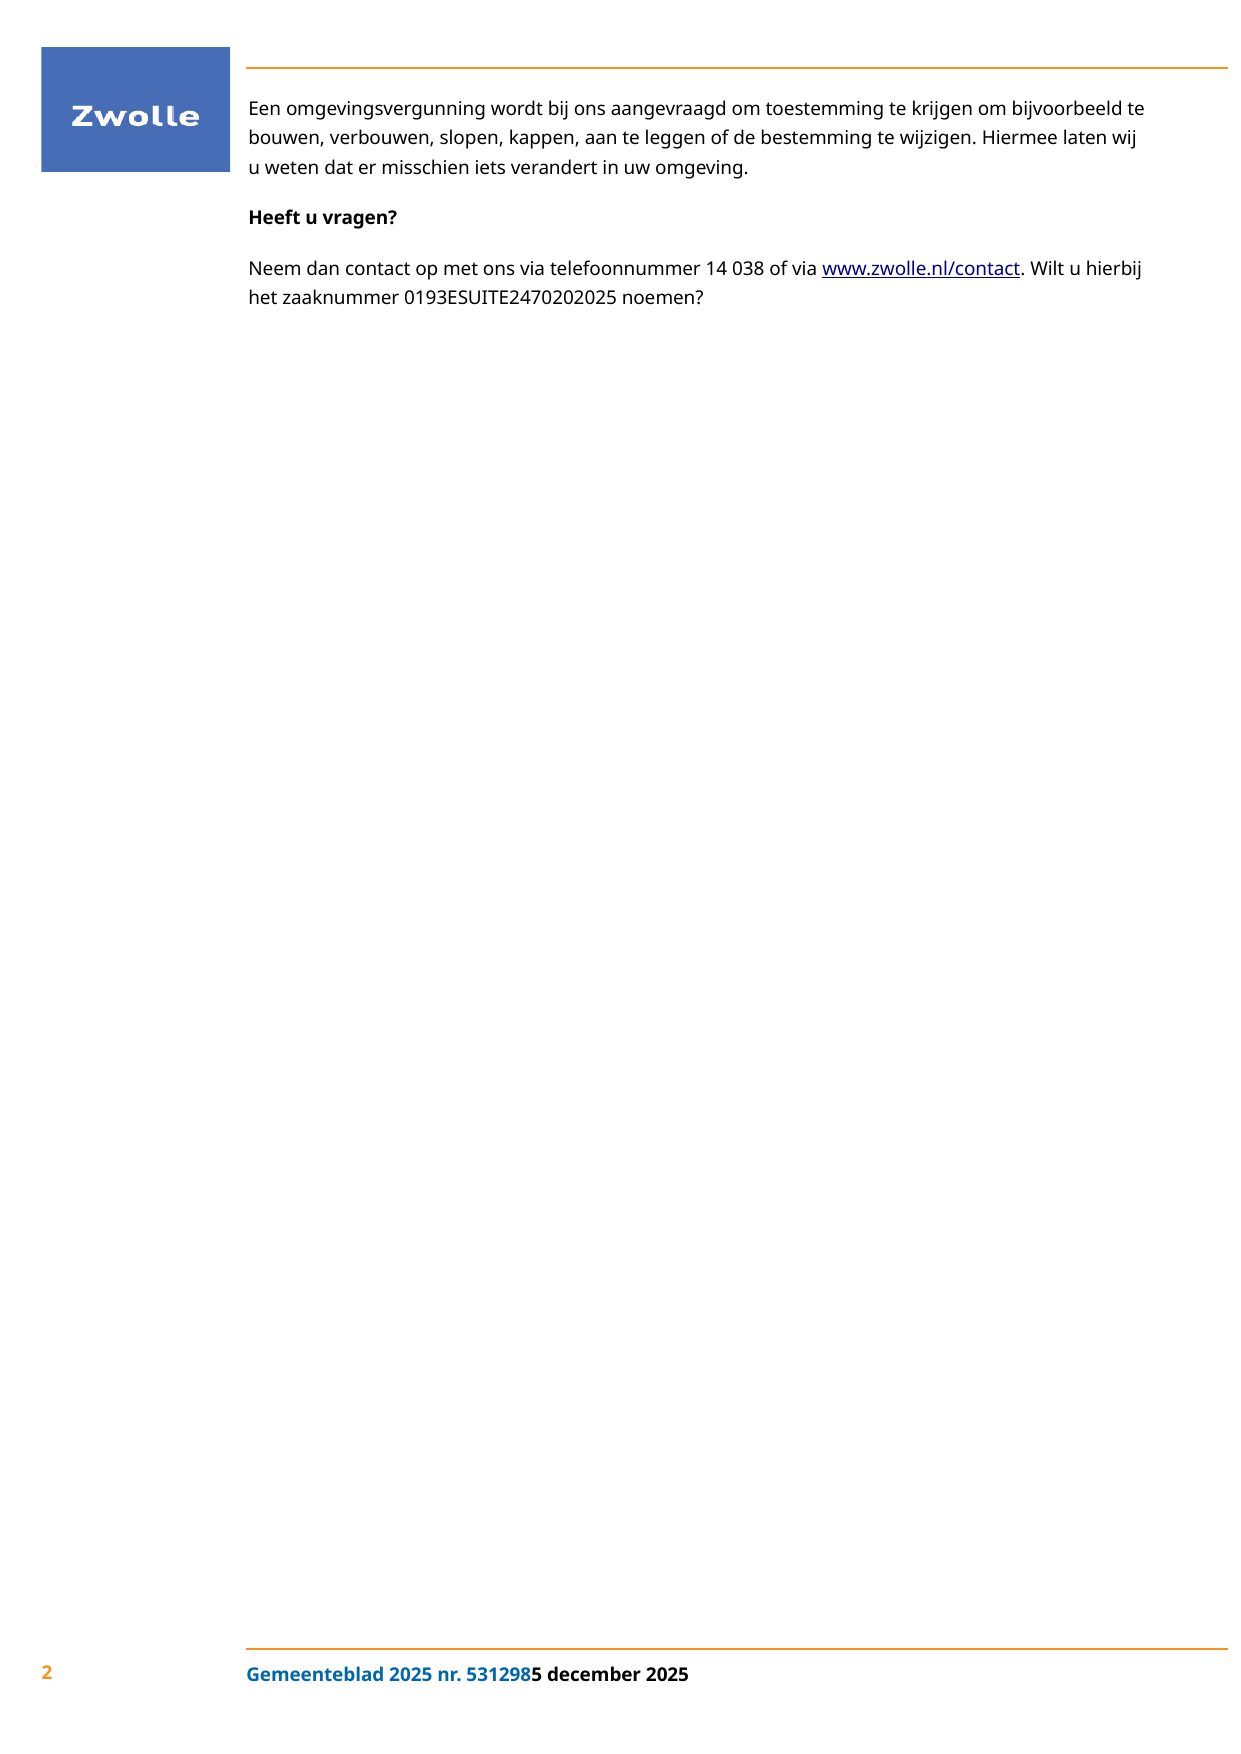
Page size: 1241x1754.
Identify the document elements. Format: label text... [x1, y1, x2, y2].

text Heeft u vragen? [248, 204, 1152, 230]
picture [41, 47, 231, 172]
text Een omgevingsvergunning wordt bij ons aangevraagd om toestemming te krijgen om bijvoorbeeld te bouwen, verbouwen, slopen, kappen, aan te leggen of de bestemming te wijzigen. Hiermee laten wij u weten dat er misschien iets verandert in uw omgeving. [248, 95, 1152, 180]
text Neem dan contact op met ons via telefoonnummer 14 038 of via www.zwolle.nl/contact. Wilt u hierbij het zaaknummer 0193ESUITE2470202025 noemen? [248, 255, 1152, 310]
